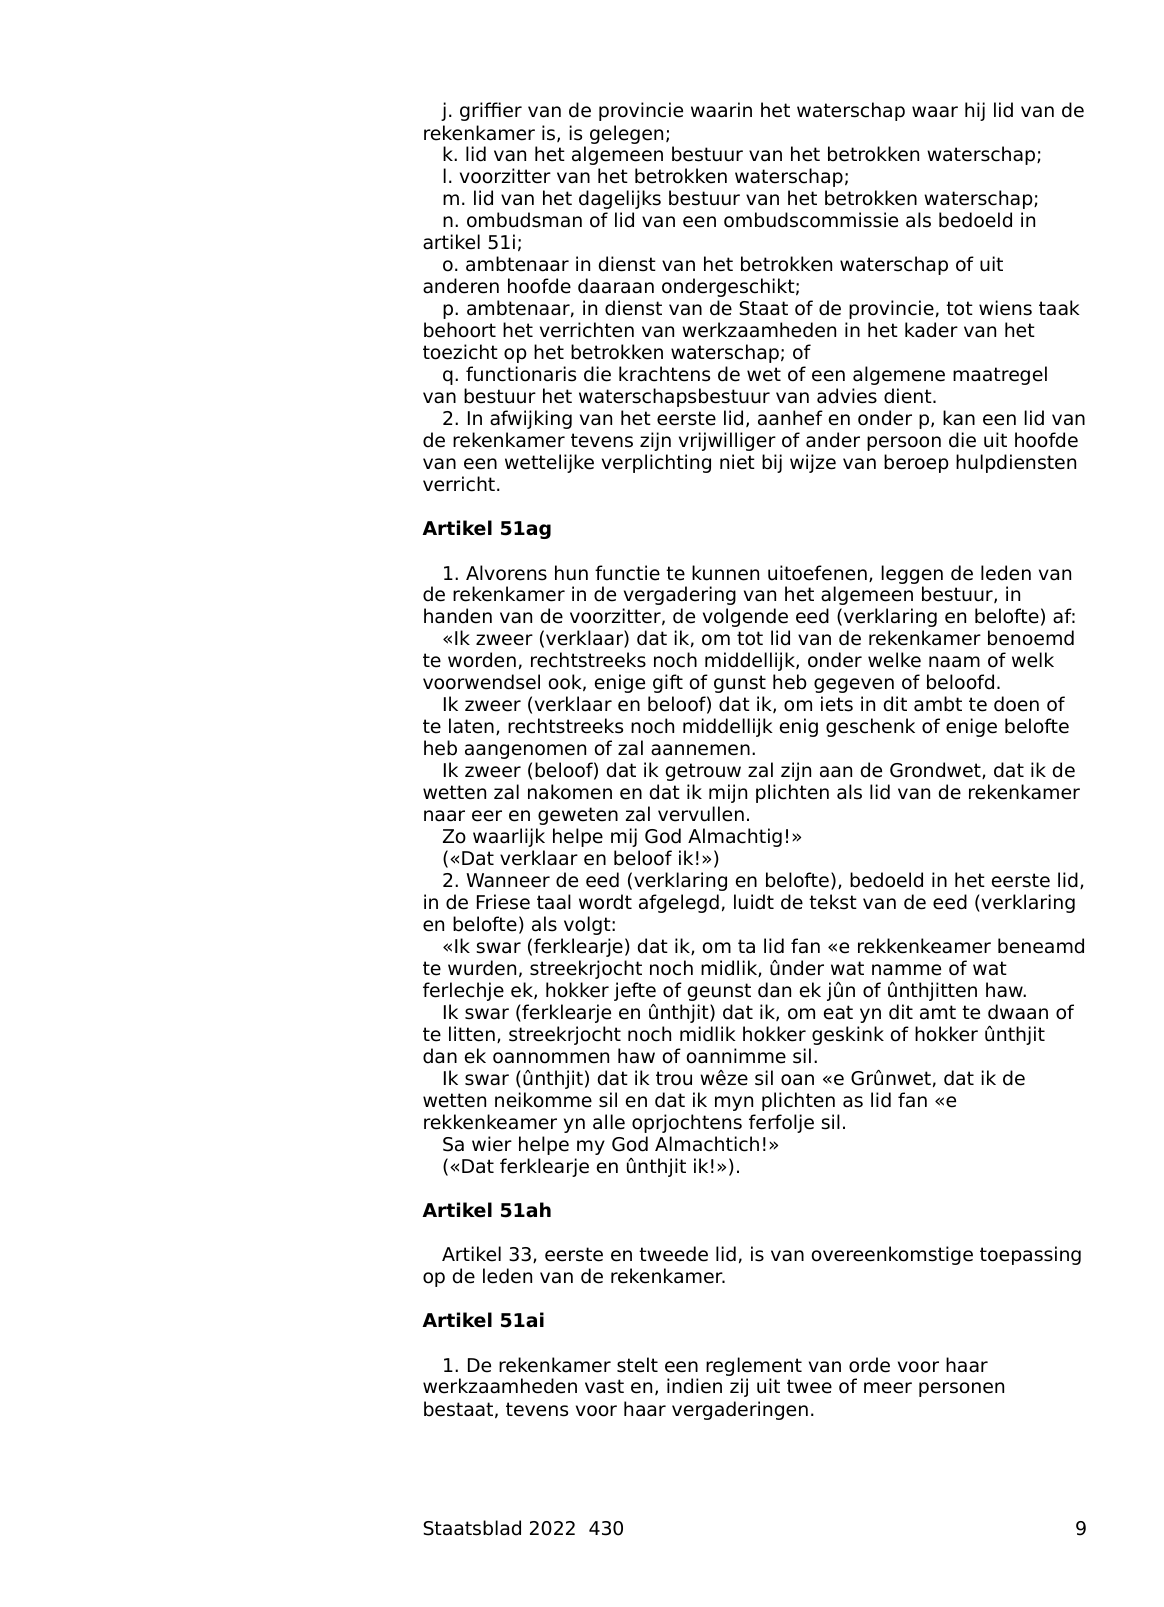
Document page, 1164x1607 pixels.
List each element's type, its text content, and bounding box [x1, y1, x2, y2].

text o. ambtenaar in dienst van het betrokken waterschap of uit anderen hoofde daaraan ondergeschikt; [422, 254, 1087, 298]
text «Ik zweer (verklaar) dat ik, om tot lid van de rekenkamer benoemd te worden, rechtstreeks noch middellijk, onder welke naam of welk voorwendsel ook, enige gift of gunst heb gegeven of beloofd. [422, 628, 1087, 694]
text k. lid van het algemeen bestuur van het betrokken waterschap; [422, 144, 1087, 166]
subtitle Artikel 51ah [422, 1200, 1087, 1222]
text Ik swar (ûnthjit) dat ik trou wêze sil oan «e Grûnwet, dat ik de wetten neikomme sil en dat ik myn plichten as lid fan «e rekkenkeamer yn alle oprjochtens ferfolje sil. [422, 1068, 1087, 1134]
text p. ambtenaar, in dienst van de Staat of de provincie, tot wiens taak behoort het verrichten van werkzaamheden in het kader van het toezicht op het betrokken waterschap; of [422, 298, 1087, 364]
text 2. In afwijking van het eerste lid, aanhef en onder p, kan een lid van de rekenkamer tevens zijn vrijwilliger of ander persoon die uit hoofde van een wettelijke verplichting niet bij wijze van beroep hulpdiensten verricht. [422, 408, 1087, 496]
text n. ombudsman of lid van een ombudscommissie als bedoeld in artikel 51i; [422, 210, 1087, 254]
text 1. De rekenkamer stelt een reglement van orde voor haar werkzaamheden vast en, indien zij uit twee of meer personen bestaat, tevens voor haar vergaderingen. [422, 1354, 1087, 1420]
text 2. Wanneer de eed (verklaring en belofte), bedoeld in het eerste lid, in de Friese taal wordt afgelegd, luidt de tekst van de eed (verklaring en belofte) als volgt: [422, 870, 1087, 936]
subtitle Artikel 51ag [422, 518, 1087, 540]
text «Ik swar (ferklearje) dat ik, om ta lid fan «e rekkenkeamer beneamd te wurden, streekrjocht noch midlik, ûnder wat namme of wat ferlechje ek, hokker jefte of geunst dan ek jûn of ûnthjitten haw. [422, 936, 1087, 1002]
text l. voorzitter van het betrokken waterschap; [422, 166, 1087, 188]
text Zo waarlijk helpe mij God Almachtig!» [422, 826, 1087, 848]
text j. griffier van de provincie waarin het waterschap waar hij lid van de rekenkamer is, is gelegen; [422, 100, 1087, 144]
text 1. Alvorens hun functie te kunnen uitoefenen, leggen de leden van de rekenkamer in de vergadering van het algemeen bestuur, in handen van de voorzitter, de volgende eed (verklaring en belofte) af: [422, 562, 1087, 628]
text Ik swar (ferklearje en ûnthjit) dat ik, om eat yn dit amt te dwaan of te litten, streekrjocht noch midlik hokker geskink of hokker ûnthjit dan ek oannommen haw of oannimme sil. [422, 1002, 1087, 1068]
text («Dat ferklearje en ûnthjit ik!»). [422, 1156, 1087, 1178]
subtitle Artikel 51ai [422, 1310, 1087, 1332]
text m. lid van het dagelijks bestuur van het betrokken waterschap; [422, 188, 1087, 210]
text («Dat verklaar en beloof ik!») [422, 848, 1087, 870]
text q. functionaris die krachtens de wet of een algemene maatregel van bestuur het waterschapsbestuur van advies dient. [422, 364, 1087, 408]
text Ik zweer (beloof) dat ik getrouw zal zijn aan de Grondwet, dat ik de wetten zal nakomen en dat ik mijn plichten als lid van de rekenkamer naar eer en geweten zal vervullen. [422, 760, 1087, 826]
text Ik zweer (verklaar en beloof) dat ik, om iets in dit ambt te doen of te laten, rechtstreeks noch middellijk enig geschenk of enige belofte heb aangenomen of zal aannemen. [422, 694, 1087, 760]
text Sa wier helpe my God Almachtich!» [422, 1134, 1087, 1156]
text Artikel 33, eerste en tweede lid, is van overeenkomstige toepassing op de leden van de rekenkamer. [422, 1244, 1087, 1288]
